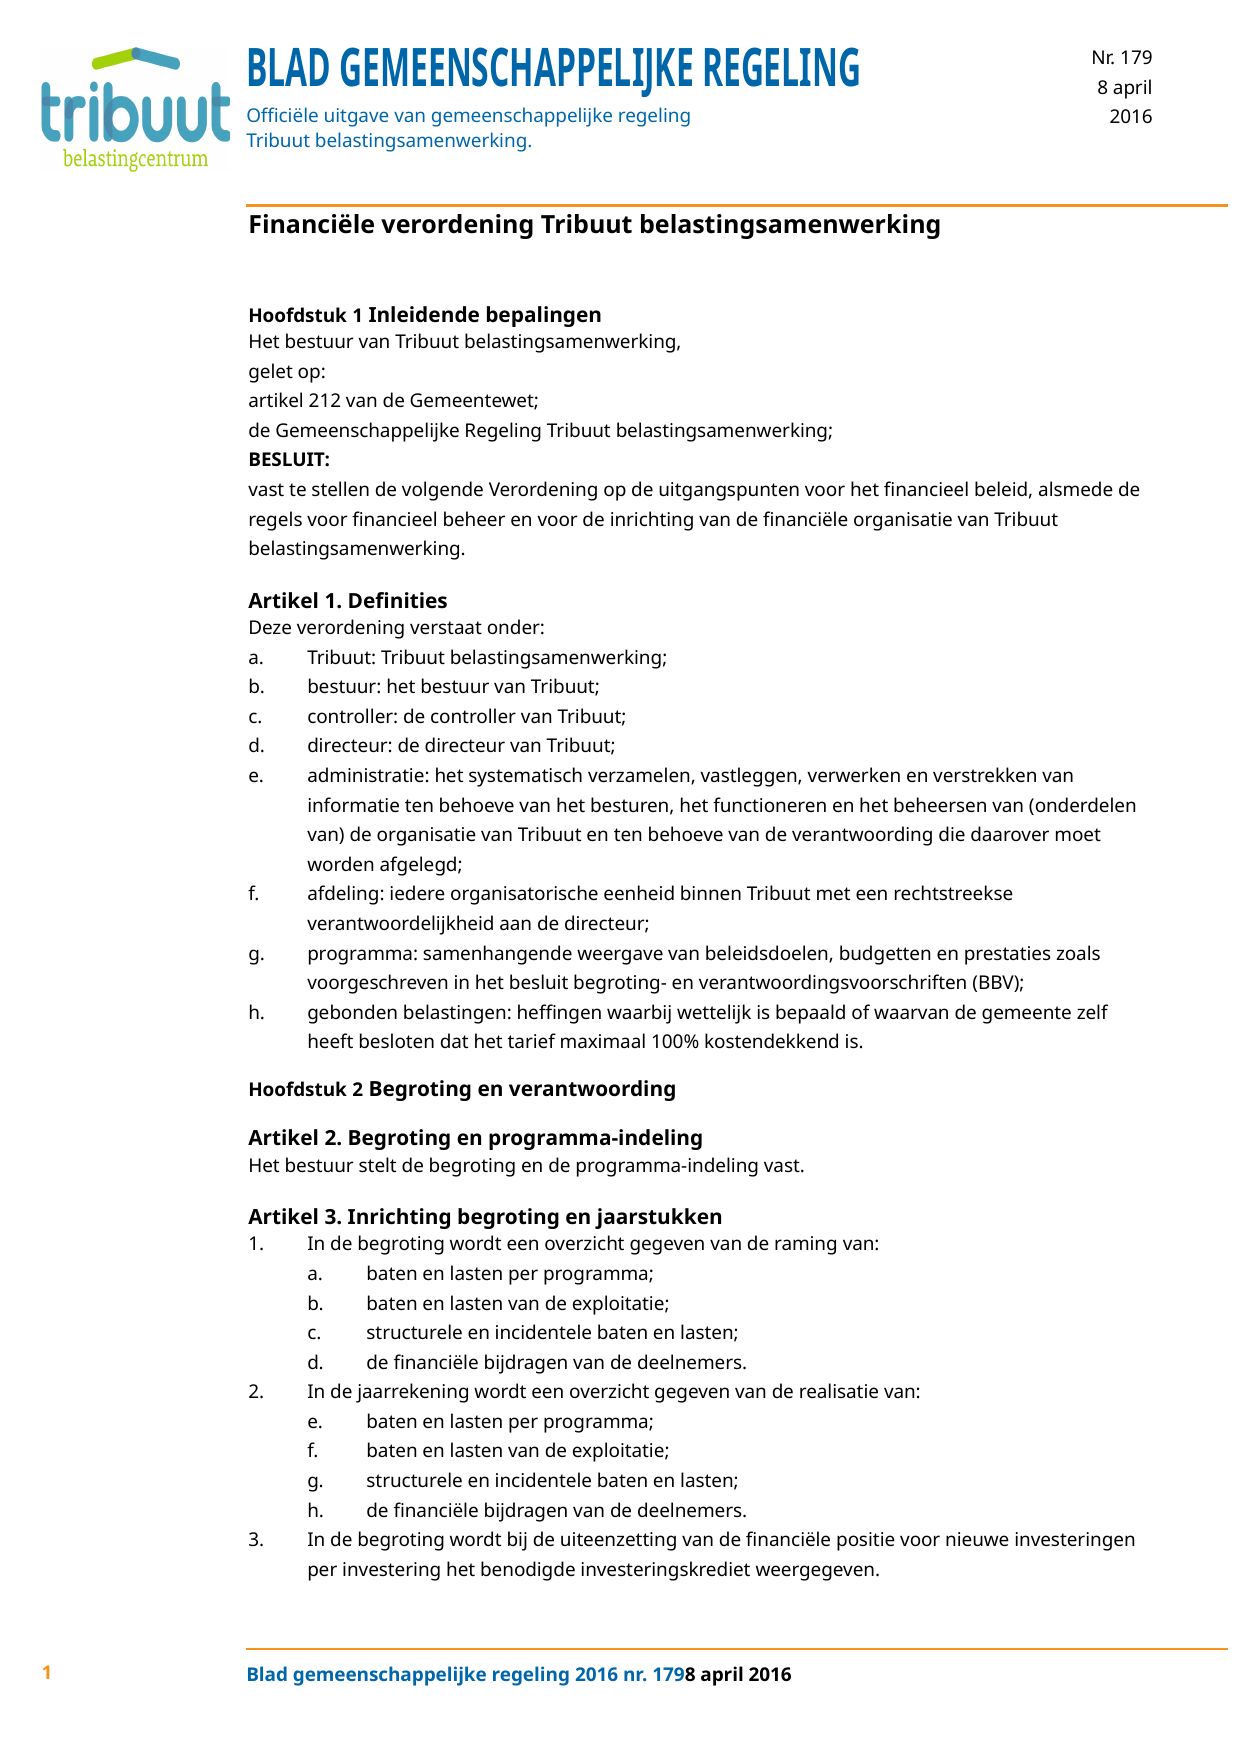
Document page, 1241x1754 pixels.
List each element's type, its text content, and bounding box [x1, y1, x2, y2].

text BESLUIT: [248, 447, 1152, 472]
list In de begroting wordt bij de uiteenzetting van de financiële positie voor nieuwe investeringen per investering het benodigde investeringskrediet weergegeven. [248, 1526, 1152, 1582]
list controller: de controller van Tribuut; [248, 703, 1152, 729]
text Deze verordening verstaat onder: [248, 614, 1152, 640]
text Hoofdstuk 1 Inleidende bepalingen [248, 300, 1152, 328]
list gebonden belastingen: heffingen waarbij wettelijk is bepaald of waarvan de gemeente zelf heeft besloten dat het tarief maximaal 100% kostendekkend is. [248, 999, 1152, 1054]
list structurele en incidentele baten en lasten; [307, 1319, 1152, 1345]
text Het bestuur stelt de begroting en de programma-indeling vast. [248, 1152, 1152, 1177]
list In de jaarrekening wordt een overzicht gegeven van de realisatie van: [248, 1378, 1152, 1404]
list directeur: de directeur van Tribuut; [248, 733, 1152, 758]
list de financiële bijdragen van de deelnemers. [307, 1497, 1152, 1523]
text de Gemeenschappelijke Regeling Tribuut belastingsamenwerking; [248, 417, 1152, 443]
text Artikel 3. Inrichting begroting en jaarstukken [248, 1202, 1152, 1231]
list programma: samenhangende weergave van beleidsdoelen, budgetten en prestaties zoals voorgeschreven in het besluit begroting- en verantwoordingsvoorschriften (BBV); [248, 940, 1152, 995]
list In de begroting wordt een overzicht gegeven van de raming van: [248, 1231, 1152, 1256]
list baten en lasten van de exploitatie; [307, 1438, 1152, 1463]
list bestuur: het bestuur van Tribuut; [248, 673, 1152, 699]
list Tribuut: Tribuut belastingsamenwerking; [248, 644, 1152, 669]
text gelet op: [248, 358, 1152, 384]
list baten en lasten van de exploitatie; [307, 1290, 1152, 1316]
list de financiële bijdragen van de deelnemers. [307, 1349, 1152, 1375]
list administratie: het systematisch verzamelen, vastleggen, verwerken en verstrekken van informatie ten behoeve van het besturen, het functioneren en het beheersen van (onderdelen van) de organisatie van Tribuut en ten behoeve van de verantwoording die daarover moet worden afgelegd; [248, 762, 1152, 877]
list structurele en incidentele baten en lasten; [307, 1467, 1152, 1493]
picture [41, 47, 231, 172]
text Het bestuur van Tribuut belastingsamenwerking, [248, 328, 1152, 354]
text Artikel 2. Begroting en programma-indeling [248, 1123, 1152, 1152]
text Financiële verordening Tribuut belastingsamenwerking [248, 207, 1152, 241]
list afdeling: iedere organisatorische eenheid binnen Tribuut met een rechtstreekse verantwoordelijkheid aan de directeur; [248, 881, 1152, 936]
list baten en lasten per programma; [307, 1408, 1152, 1434]
text vast te stellen de volgende Verordening op de uitgangspunten voor het financieel beleid, alsmede de regels voor financieel beheer en voor de inrichting van de financiële organisatie van Tribuut belastingsamenwerking. [248, 476, 1152, 561]
text artikel 212 van de Gemeentewet; [248, 387, 1152, 413]
text Artikel 1. Definities [248, 586, 1152, 614]
text Hoofdstuk 2 Begroting en verantwoording [248, 1074, 1152, 1102]
list baten en lasten per programma; [307, 1260, 1152, 1286]
